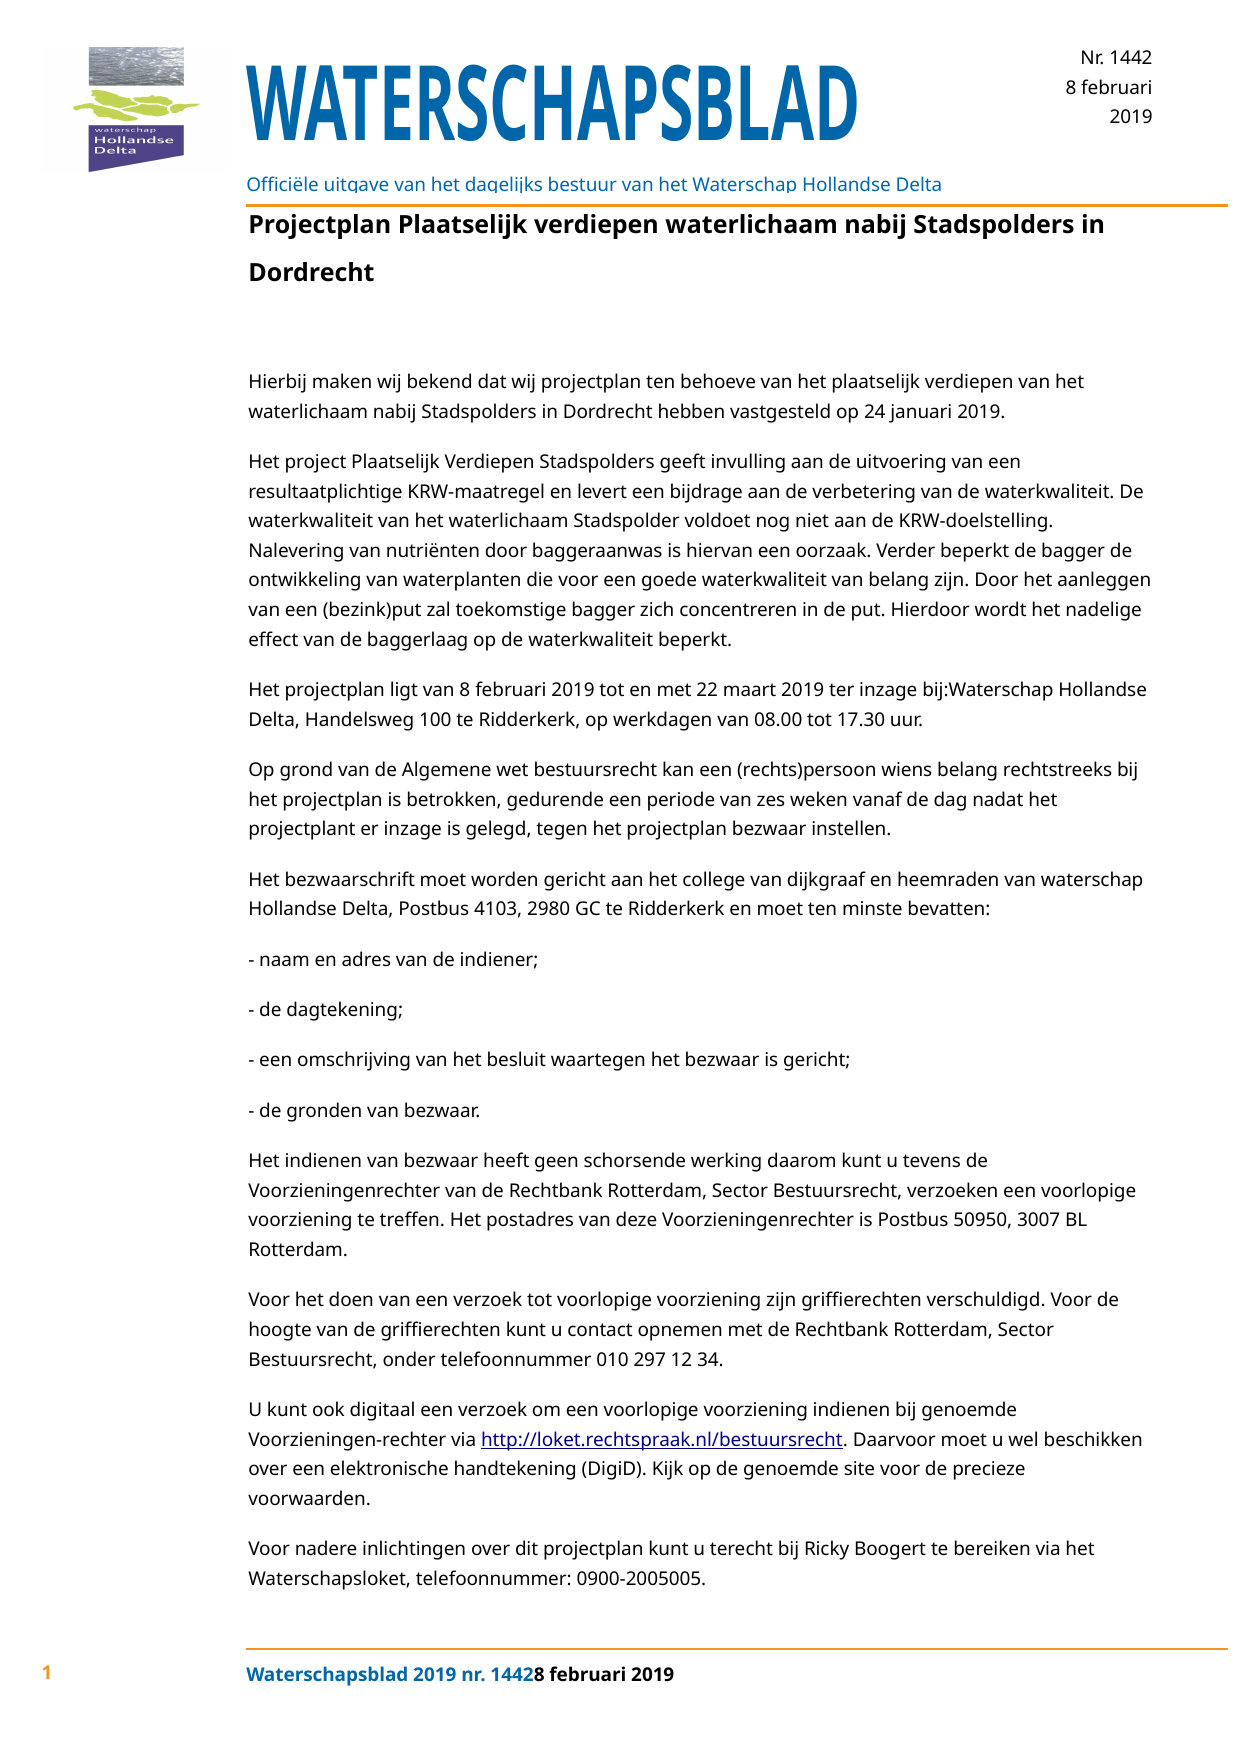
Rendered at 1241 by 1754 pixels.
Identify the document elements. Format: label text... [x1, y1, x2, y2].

text Hierbij maken wij bekend dat wij projectplan ten behoeve van het plaatselijk verdiepen van het waterlichaam nabij Stadspolders in Dordrecht hebben vastgesteld op 24 januari 2019. [248, 368, 1152, 424]
text Het indienen van bezwaar heeft geen schorsende werking daarom kunt u tevens de Voorzieningenrechter van de Rechtbank Rotterdam, Sector Bestuursrecht, verzoeken een voorlopige voorziening te treffen. Het postadres van deze Voorzieningenrechter is Postbus 50950, 3007 BL Rotterdam. [248, 1147, 1152, 1262]
text Het project Plaatselijk Verdiepen Stadspolders geeft invulling aan de uitvoering van een resultaatplichtige KRW-maatregel en levert een bijdrage aan de verbetering van de waterkwaliteit. De waterkwaliteit van het waterlichaam Stadspolder voldoet nog niet aan de KRW-doelstelling. Nalevering van nutriënten door baggeraanwas is hiervan een oorzaak. Verder beperkt de bagger de ontwikkeling van waterplanten die voor een goede waterkwaliteit van belang zijn. Door het aanleggen van een (bezink)put zal toekomstige bagger zich concentreren in de put. Hierdoor wordt het nadelige effect van de baggerlaag op de waterkwaliteit beperkt. [248, 448, 1152, 652]
text Voor het doen van een verzoek tot voorlopige voorziening zijn griffierechten verschuldigd. Voor de hoogte van de griffierechten kunt u contact opnemen met de Rechtbank Rotterdam, Sector Bestuursrecht, onder telefoonnummer 010 297 12 34. [248, 1287, 1152, 1372]
text Het bezwaarschrift moet worden gericht aan het college van dijkgraaf en heemraden van waterschap Hollandse Delta, Postbus 4103, 2980 GC te Ridderkerk en moet ten minste bevatten: [248, 866, 1152, 921]
text U kunt ook digitaal een verzoek om een voorlopige voorziening indienen bij genoemde Voorzieningen-rechter via http://loket.rechtspraak.nl/bestuursrecht. Daarvoor moet u wel beschikken over een elektronische handtekening (DigiD). Kijk op de genoemde site voor de precieze voorwaarden. [248, 1396, 1152, 1511]
text - naam en adres van de indiener; [248, 946, 1152, 972]
picture [41, 47, 231, 172]
text - de gronden van bezwaar. [248, 1097, 1152, 1123]
text Het projectplan ligt van 8 februari 2019 tot en met 22 maart 2019 ter inzage bij:Waterschap Hollandse Delta, Handelsweg 100 te Ridderkerk, op werkdagen van 08.00 tot 17.30 uur. [248, 676, 1152, 732]
text Op grond van de Algemene wet bestuursrecht kan een (rechts)persoon wiens belang rechtstreeks bij het projectplan is betrokken, gedurende een periode van zes weken vanaf de dag nadat het projectplant er inzage is gelegd, tegen het projectplan bezwaar instellen. [248, 756, 1152, 841]
text - de dagtekening; [248, 996, 1152, 1022]
text Projectplan Plaatselijk verdiepen waterlichaam nabij Stadspolders in Dordrecht [248, 207, 1152, 288]
text Voor nadere inlichtingen over dit projectplan kunt u terecht bij Ricky Boogert te bereiken via het Waterschapsloket, telefoonnummer: 0900-2005005. [248, 1535, 1152, 1591]
text - een omschrijving van het besluit waartegen het bezwaar is gericht; [248, 1047, 1152, 1072]
